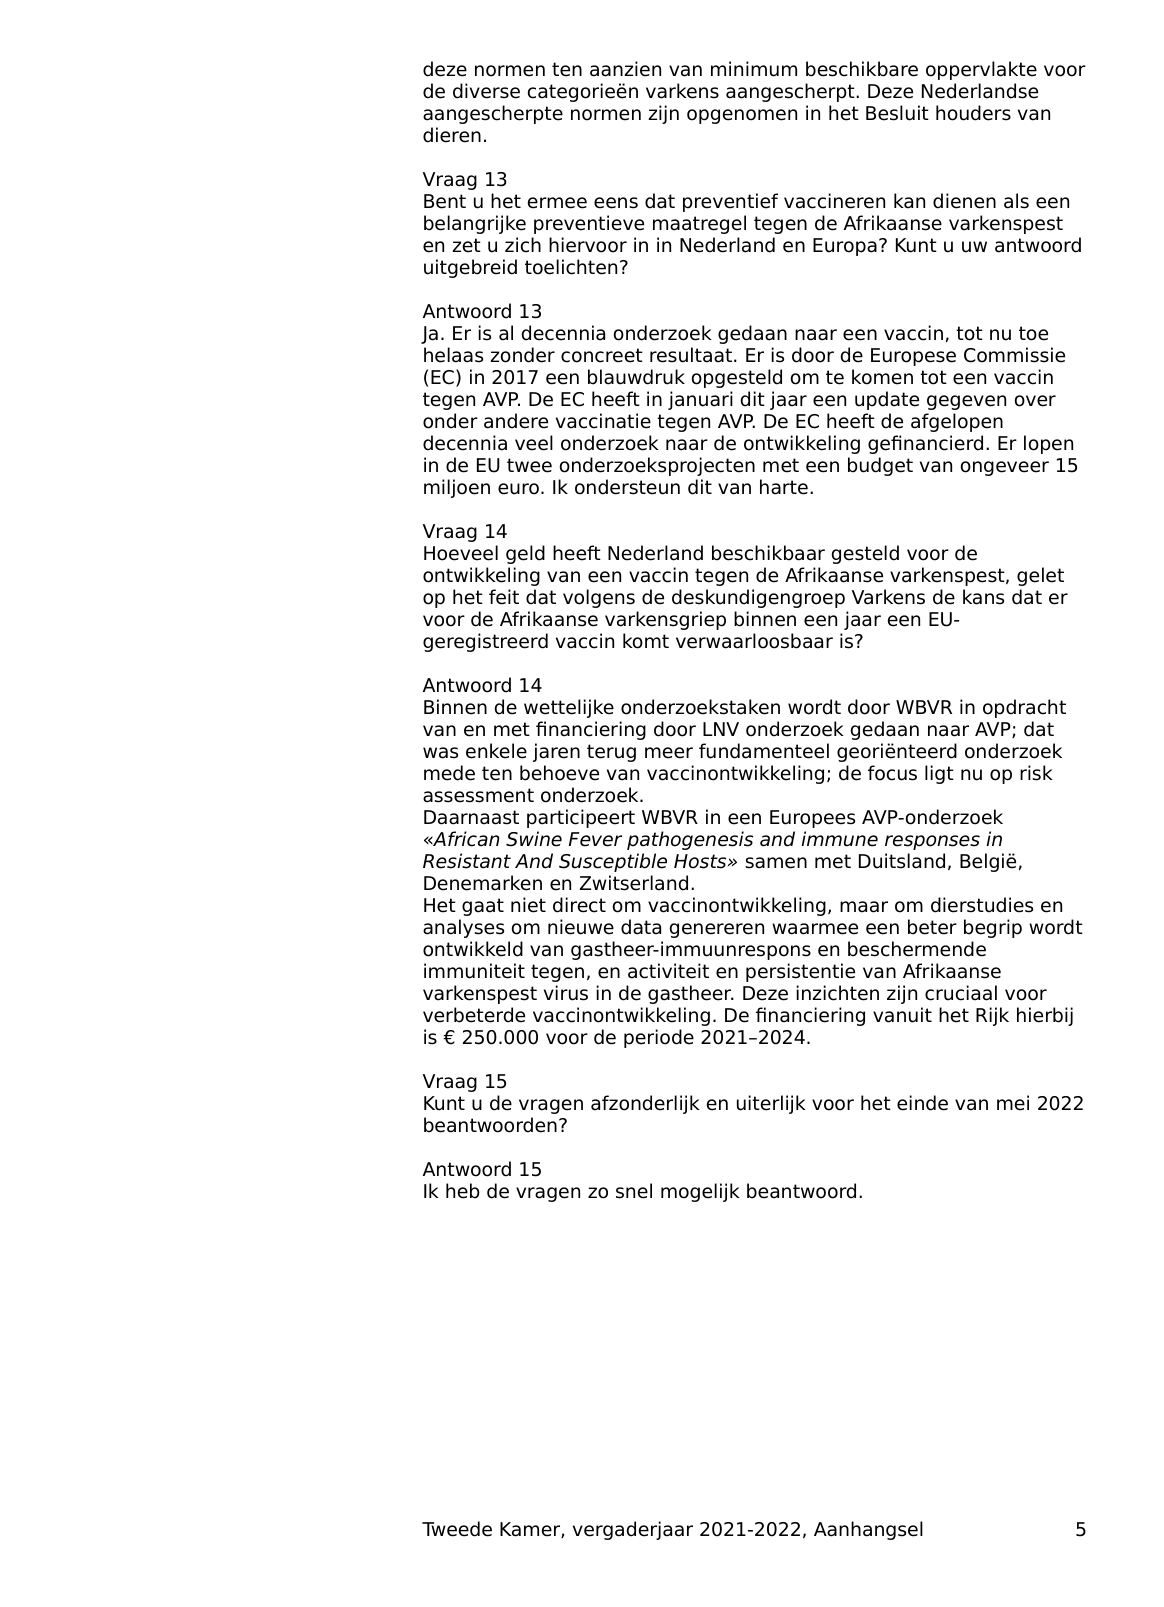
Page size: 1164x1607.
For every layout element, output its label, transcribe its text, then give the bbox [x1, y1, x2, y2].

text Hoeveel geld heeft Nederland beschikbaar gesteld voor de ontwikkeling van een vaccin tegen de Afrikaanse varkenspest, gelet op het feit dat volgens de deskundigengroep Varkens de kans dat er voor de Afrikaanse varkensgriep binnen een jaar een EU-geregistreerd vaccin komt verwaarloosbaar is? [422, 543, 1087, 653]
text Daarnaast participeert WBVR in een Europees AVP-onderzoek «African Swine Fever pathogenesis and immune responses in Resistant And Susceptible Hosts» samen met Duitsland, België, Denemarken en Zwitserland. [422, 807, 1087, 895]
text Het gaat niet direct om vaccinontwikkeling, maar om dierstudies en analyses om nieuwe data genereren waarmee een beter begrip wordt ontwikkeld van gastheer-immuunrespons en beschermende immuniteit tegen, en activiteit en persistentie van Afrikaanse varkenspest virus in de gastheer. Deze inzichten zijn cruciaal voor verbeterde vaccinontwikkeling. De financiering vanuit het Rijk hierbij is € 250.000 voor de periode 2021–2024. [422, 895, 1087, 1049]
text Bent u het ermee eens dat preventief vaccineren kan dienen als een belangrijke preventieve maatregel tegen de Afrikaanse varkenspest en zet u zich hiervoor in in Nederland en Europa? Kunt u uw antwoord uitgebreid toelichten? [422, 191, 1087, 279]
text Vraag 13 [422, 169, 1087, 191]
text Ja. Er is al decennia onderzoek gedaan naar een vaccin, tot nu toe helaas zonder concreet resultaat. Er is door de Europese Commissie (EC) in 2017 een blauwdruk opgesteld om te komen tot een vaccin tegen AVP. De EC heeft in januari dit jaar een update gegeven over onder andere vaccinatie tegen AVP. De EC heeft de afgelopen decennia veel onderzoek naar de ontwikkeling gefinancierd. Er lopen in de EU twee onderzoeksprojecten met een budget van ongeveer 15 miljoen euro. Ik ondersteun dit van harte. [422, 323, 1087, 499]
text Antwoord 14 [422, 675, 1087, 697]
text Antwoord 15 [422, 1159, 1087, 1181]
text Kunt u de vragen afzonderlijk en uiterlijk voor het einde van mei 2022 beantwoorden? [422, 1093, 1087, 1137]
text Vraag 15 [422, 1071, 1087, 1093]
text Antwoord 13 [422, 301, 1087, 323]
text Vraag 14 [422, 521, 1087, 543]
text Ik heb de vragen zo snel mogelijk beantwoord. [422, 1181, 1087, 1203]
text Binnen de wettelijke onderzoekstaken wordt door WBVR in opdracht van en met financiering door LNV onderzoek gedaan naar AVP; dat was enkele jaren terug meer fundamenteel georiënteerd onderzoek mede ten behoeve van vaccinontwikkeling; de focus ligt nu op risk assessment onderzoek. [422, 697, 1087, 807]
text deze normen ten aanzien van minimum beschikbare oppervlakte voor de diverse categorieën varkens aangescherpt. Deze Nederlandse aangescherpte normen zijn opgenomen in het Besluit houders van dieren. [422, 59, 1087, 147]
